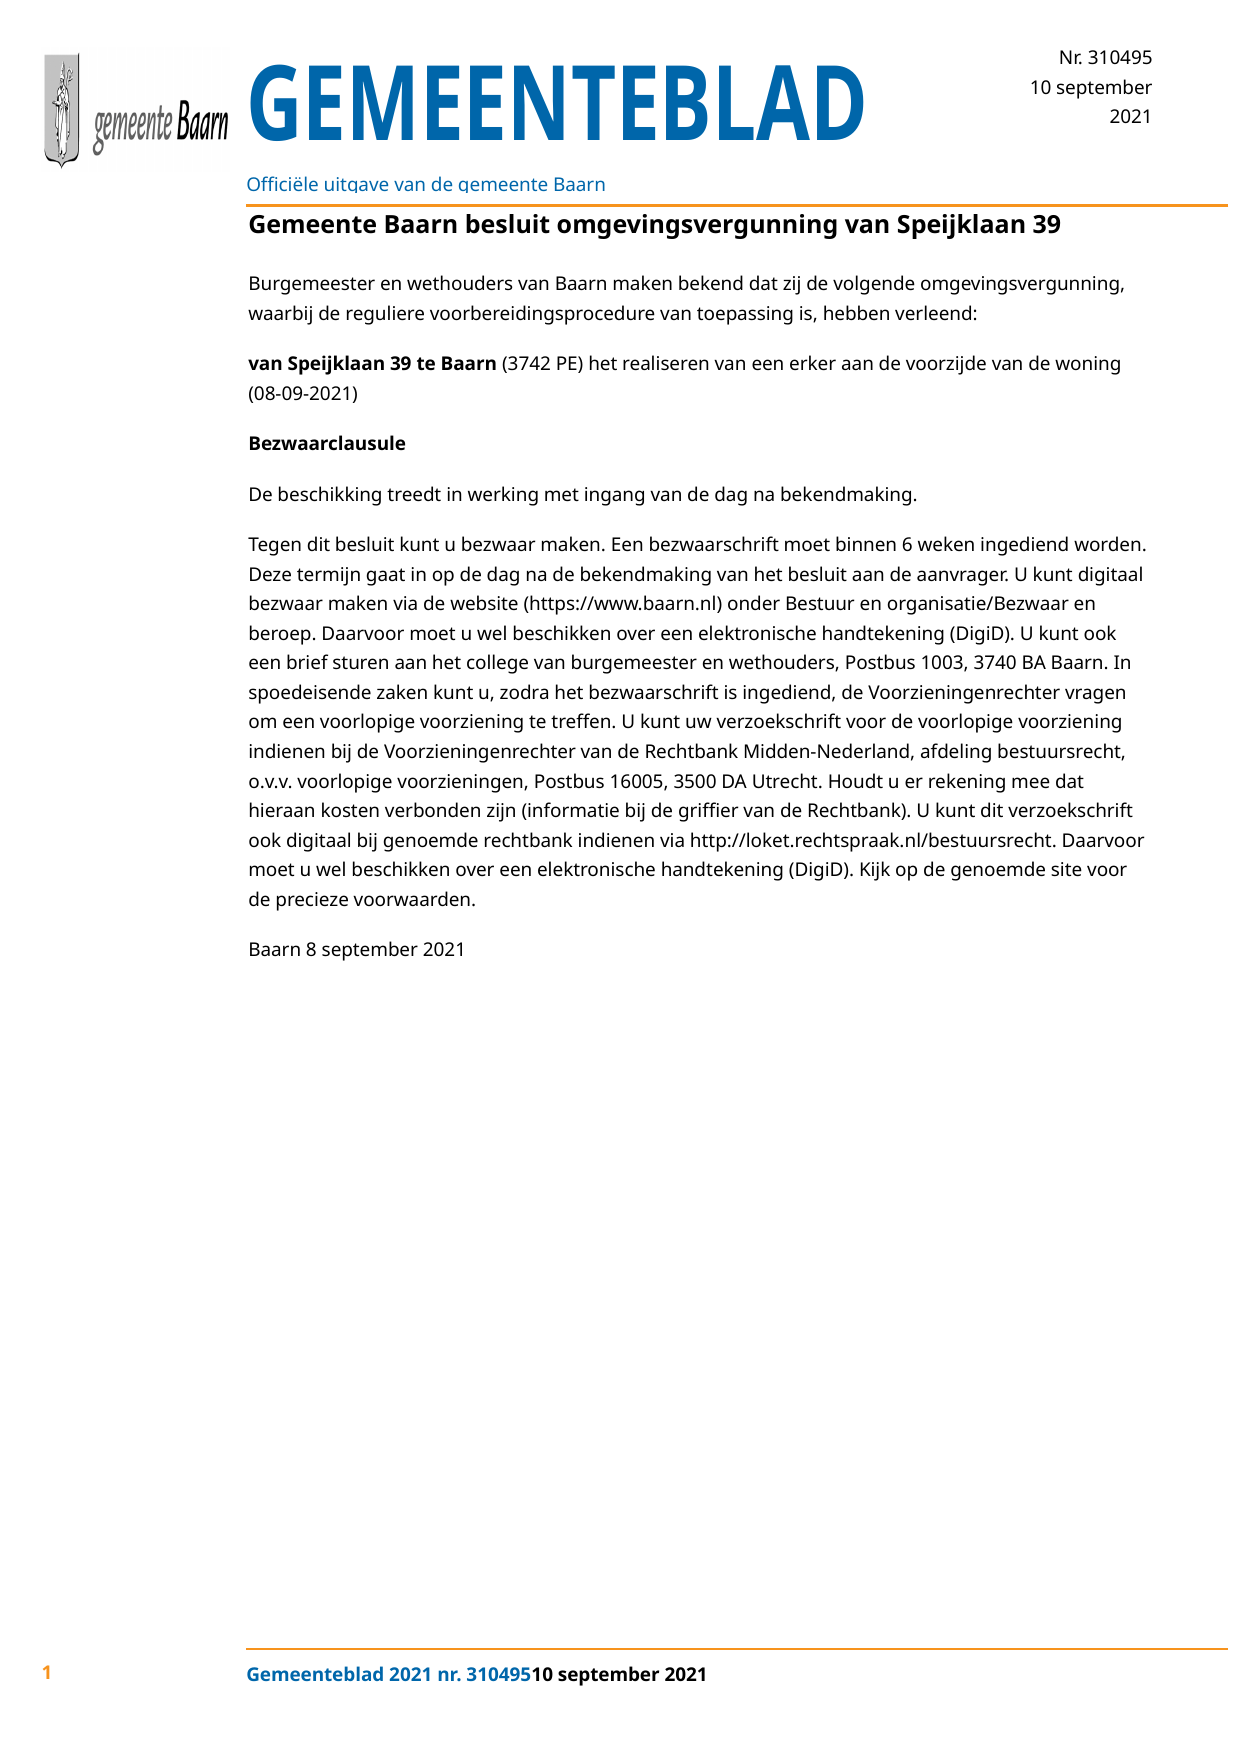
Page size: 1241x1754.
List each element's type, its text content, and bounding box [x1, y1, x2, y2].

text De beschikking treedt in werking met ingang van de dag na bekendmaking. [248, 481, 1152, 506]
text Burgemeester en wethouders van Baarn maken bekend dat zij de volgende omgevingsvergunning, waarbij de reguliere voorbereidingsprocedure van toepassing is, hebben verleend: [248, 270, 1152, 326]
text Baarn 8 september 2021 [248, 937, 1152, 962]
text van Speijklaan 39 te Baarn (3742 PE) het realiseren van een erker aan de voorzijde van de woning (08-09-2021) [248, 350, 1152, 406]
text Gemeente Baarn besluit omgevingsvergunning van Speijklaan 39 [248, 207, 1152, 241]
text Bezwaarclausule [248, 430, 1152, 456]
picture [41, 47, 231, 172]
text Tegen dit besluit kunt u bezwaar maken. Een bezwaarschrift moet binnen 6 weken ingediend worden. Deze termijn gaat in op de dag na de bekendmaking van het besluit aan de aanvrager. U kunt digitaal bezwaar maken via de website (https://www.baarn.nl) onder Bestuur en organisatie/Bezwaar en beroep. Daarvoor moet u wel beschikken over een elektronische handtekening (DigiD). U kunt ook een brief sturen aan het college van burgemeester en wethouders, Postbus 1003, 3740 BA Baarn. In spoedeisende zaken kunt u, zodra het bezwaarschrift is ingediend, de Voorzieningenrechter vragen om een voorlopige voorziening te treffen. U kunt uw verzoekschrift voor de voorlopige voorziening indienen bij de Voorzieningenrechter van de Rechtbank Midden-Nederland, afdeling bestuursrecht, o.v.v. voorlopige voorzieningen, Postbus 16005, 3500 DA Utrecht. Houdt u er rekening mee dat hieraan kosten verbonden zijn (informatie bij de griffier van de Rechtbank). U kunt dit verzoekschrift ook digitaal bij genoemde rechtbank indienen via http://loket.rechtspraak.nl/bestuursrecht. Daarvoor moet u wel beschikken over een elektronische handtekening (DigiD). Kijk op de genoemde site voor de precieze voorwaarden. [248, 531, 1152, 912]
